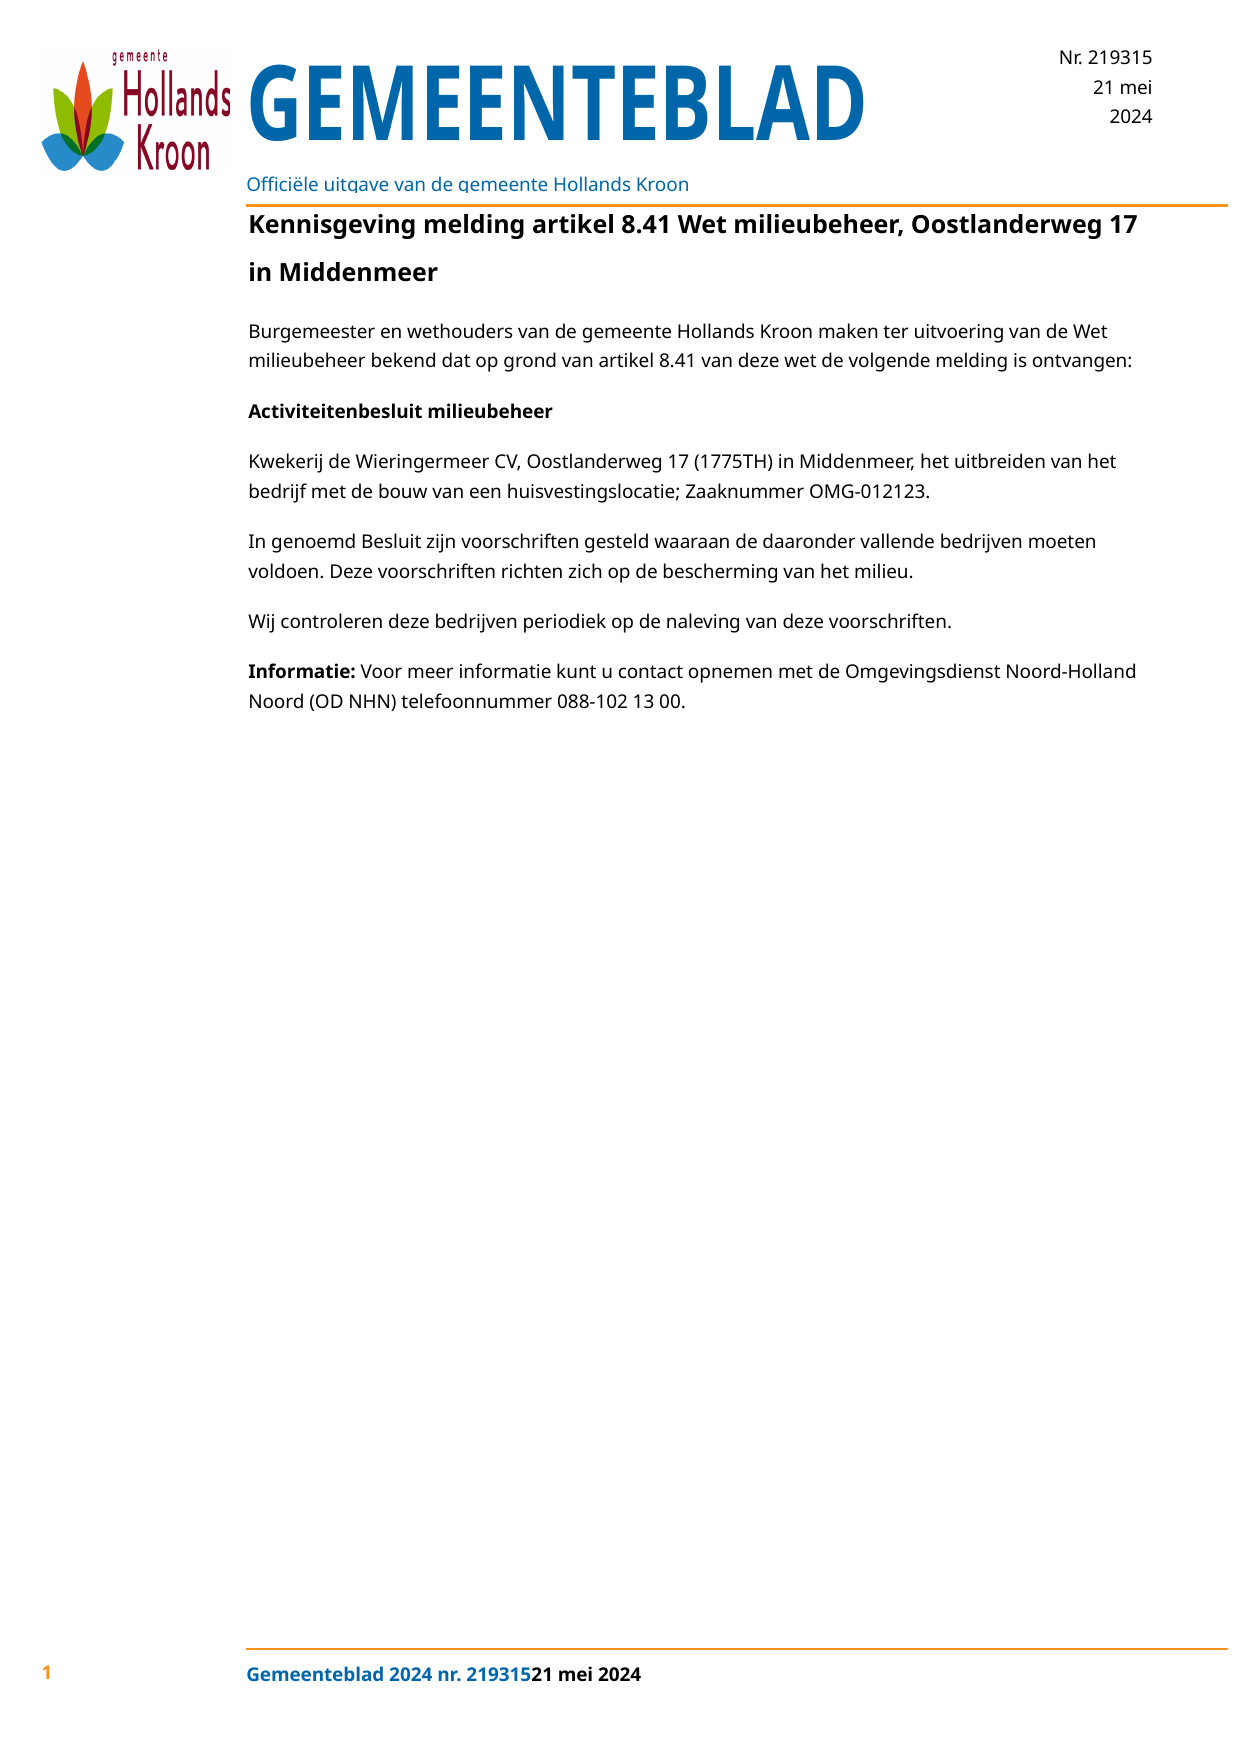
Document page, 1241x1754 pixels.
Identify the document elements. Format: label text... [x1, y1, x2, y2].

text In genoemd Besluit zijn voorschriften gesteld waaraan de daaronder vallende bedrijven moeten voldoen. Deze voorschriften richten zich op de bescherming van het milieu. [248, 528, 1152, 584]
picture [41, 47, 231, 172]
text Wij controleren deze bedrijven periodiek op de naleving van deze voorschriften. [248, 608, 1152, 634]
text Kennisgeving melding artikel 8.41 Wet milieubeheer, Oostlanderweg 17 in Middenmeer [248, 207, 1152, 288]
text Activiteitenbesluit milieubeheer [248, 398, 1152, 424]
text Kwekerij de Wieringermeer CV, Oostlanderweg 17 (1775TH) in Middenmeer, het uitbreiden van het bedrijf met de bouw van een huisvestingslocatie; Zaaknummer OMG-012123. [248, 448, 1152, 504]
text Burgemeester en wethouders van de gemeente Hollands Kroon maken ter uitvoering van de Wet milieubeheer bekend dat op grond van artikel 8.41 van deze wet de volgende melding is ontvangen: [248, 318, 1152, 373]
text Informatie: Voor meer informatie kunt u contact opnemen met de Omgevingsdienst Noord-Holland Noord (OD NHN) telefoonnummer 088-102 13 00. [248, 659, 1152, 714]
